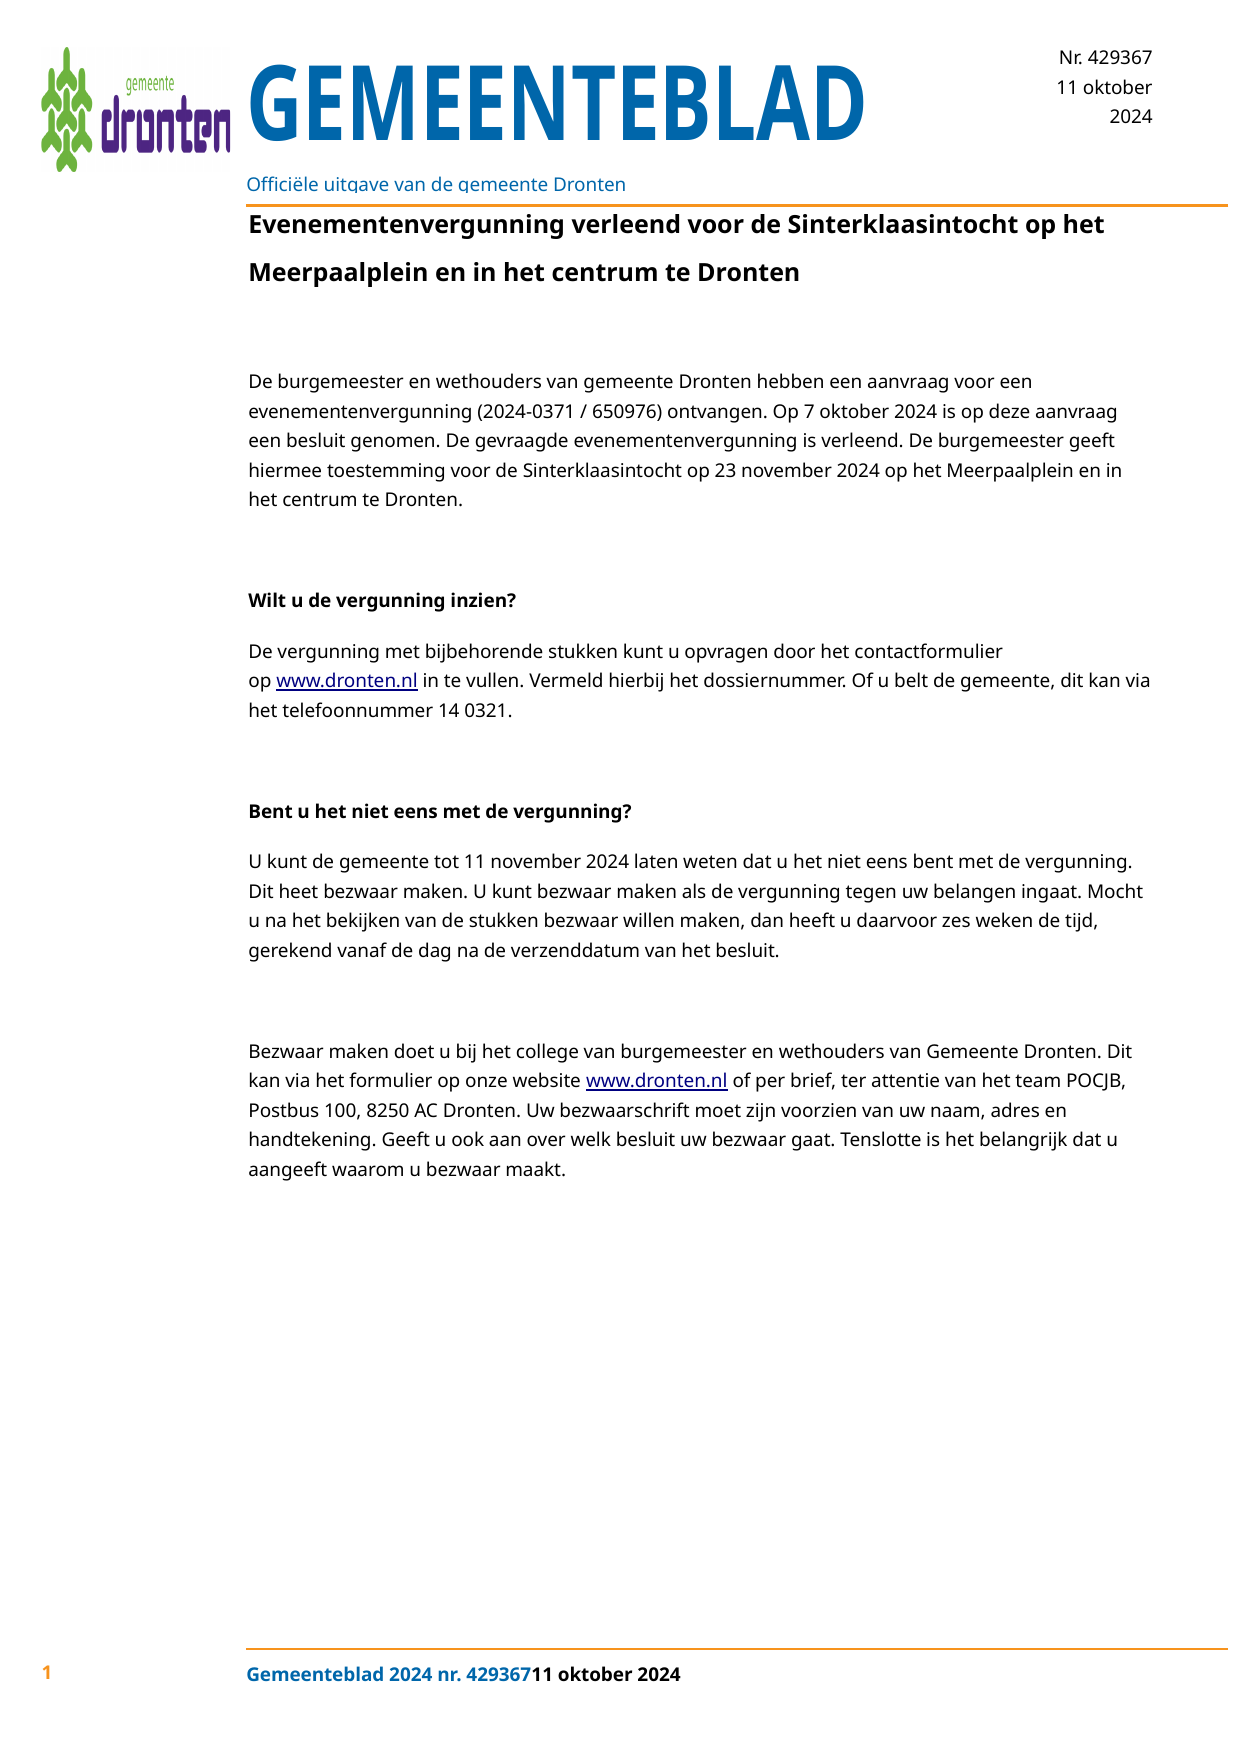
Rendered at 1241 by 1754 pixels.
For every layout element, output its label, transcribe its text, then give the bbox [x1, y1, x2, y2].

text U kunt de gemeente tot 11 november 2024 laten weten dat u het niet eens bent met de vergunning. Dit heet bezwaar maken. U kunt bezwaar maken als de vergunning tegen uw belangen ingaat. Mocht u na het bekijken van de stukken bezwaar willen maken, dan heeft u daarvoor zes weken de tijd, gerekend vanaf de dag na de verzenddatum van het besluit. [248, 848, 1152, 963]
picture [41, 47, 231, 172]
text De vergunning met bijbehorende stukken kunt u opvragen door het contactformulier op www.dronten.nl in te vullen. Vermeld hierbij het dossiernummer. Of u belt de gemeente, dit kan via het telefoonnummer 14 0321. [248, 638, 1152, 723]
text Evenementenvergunning verleend voor de Sinterklaasintocht op het Meerpaalplein en in het centrum te Dronten [248, 207, 1152, 288]
text De burgemeester en wethouders van gemeente Dronten hebben een aanvraag voor een evenementenvergunning (2024-0371 / 650976) ontvangen. Op 7 oktober 2024 is op deze aanvraag een besluit genomen. De gevraagde evenementenvergunning is verleend. De burgemeester geeft hiermee toestemming voor de Sinterklaasintocht op 23 november 2024 op het Meerpaalplein en in het centrum te Dronten. [248, 368, 1152, 512]
text Bezwaar maken doet u bij het college van burgemeester en wethouders van Gemeente Dronten. Dit kan via het formulier op onze website www.dronten.nl of per brief, ter attentie van het team POCJB, Postbus 100, 8250 AC Dronten. Uw bezwaarschrift moet zijn voorzien van uw naam, adres en handtekening. Geeft u ook aan over welk besluit uw bezwaar gaat. Tenslotte is het belangrijk dat u aangeeft waarom u bezwaar maakt. [248, 1038, 1152, 1182]
text Wilt u de vergunning inzien? [248, 587, 1152, 613]
text Bent u het niet eens met de vergunning? [248, 798, 1152, 824]
